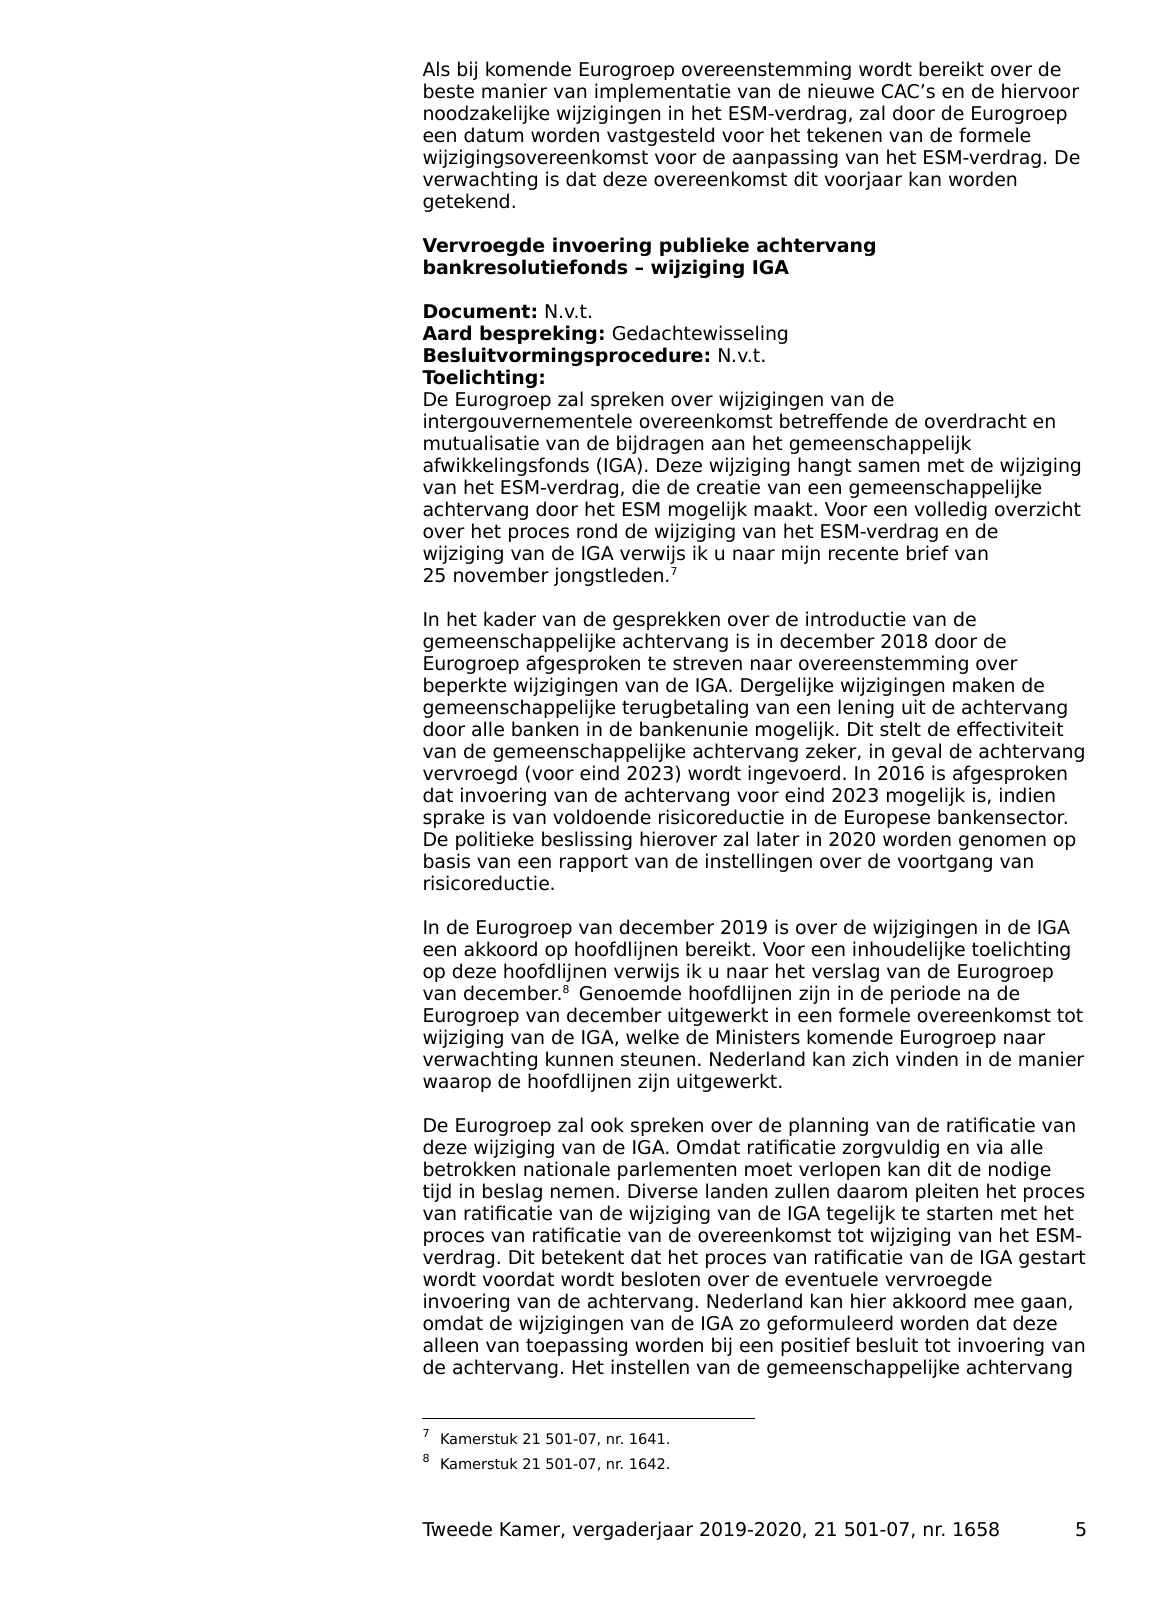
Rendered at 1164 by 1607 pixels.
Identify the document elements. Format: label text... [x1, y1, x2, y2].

text In de Eurogroep van december 2019 is over de wijzigingen in de IGA een akkoord op hoofdlijnen bereikt. Voor een inhoudelijke toelichting op deze hoofdlijnen verwijs ik u naar het verslag van de Eurogroep van december. Genoemde hoofdlijnen zijn in de periode na de Eurogroep van december uitgewerkt in een formele overeenkomst tot wijziging van de IGA, welke de Ministers komende Eurogroep naar verwachting kunnen steunen. Nederland kan zich vinden in de manier waarop de hoofdlijnen zijn uitgewerkt. [422, 917, 1087, 1093]
text Toelichting: [422, 367, 1087, 389]
text Kamerstuk 21 501-07, nr. 1642. [422, 1452, 1087, 1474]
text Kamerstuk 21 501-07, nr. 1641. [422, 1427, 1087, 1449]
text In het kader van de gesprekken over de introductie van de gemeenschappelijke achtervang is in december 2018 door de Eurogroep afgesproken te streven naar overeenstemming over beperkte wijzigingen van de IGA. Dergelijke wijzigingen maken de gemeenschappelijke terugbetaling van een lening uit de achtervang door alle banken in de bankenunie mogelijk. Dit stelt de effectiviteit van de gemeenschappelijke achtervang zeker, in geval de achtervang vervroegd (voor eind 2023) wordt ingevoerd. In 2016 is afgesproken dat invoering van de achtervang voor eind 2023 mogelijk is, indien sprake is van voldoende risicoreductie in de Europese bankensector. De politieke beslissing hierover zal later in 2020 worden genomen op basis van een rapport van de instellingen over de voortgang van risicoreductie. [422, 609, 1087, 895]
text Als bij komende Eurogroep overeenstemming wordt bereikt over de beste manier van implementatie van de nieuwe CAC’s en de hiervoor noodzakelijke wijzigingen in het ESM-verdrag, zal door de Eurogroep een datum worden vastgesteld voor het tekenen van de formele wijzigingsovereenkomst voor de aanpassing van het ESM-verdrag. De verwachting is dat deze overeenkomst dit voorjaar kan worden getekend. [422, 59, 1087, 213]
subtitle Vervroegde invoering publieke achtervang bankresolutiefonds – wijziging IGA [422, 235, 1087, 279]
text Aard bespreking: Gedachtewisseling [422, 323, 1087, 345]
text Document: N.v.t. [422, 301, 1087, 323]
text De Eurogroep zal ook spreken over de planning van de ratificatie van deze wijziging van de IGA. Omdat ratificatie zorgvuldig en via alle betrokken nationale parlementen moet verlopen kan dit de nodige tijd in beslag nemen. Diverse landen zullen daarom pleiten het proces van ratificatie van de wijziging van de IGA tegelijk te starten met het proces van ratificatie van de overeenkomst tot wijziging van het ESM-verdrag. Dit betekent dat het proces van ratificatie van de IGA gestart wordt voordat wordt besloten over de eventuele vervroegde invoering van de achtervang. Nederland kan hier akkoord mee gaan, omdat de wijzigingen van de IGA zo geformuleerd worden dat deze alleen van toepassing worden bij een positief besluit tot invoering van de achtervang. Het instellen van de gemeenschappelijke achtervang [422, 1115, 1087, 1379]
text Besluitvormingsprocedure: N.v.t. [422, 345, 1087, 367]
text De Eurogroep zal spreken over wijzigingen van de intergouvernementele overeenkomst betreffende de overdracht en mutualisatie van de bijdragen aan het gemeenschappelijk afwikkelingsfonds (IGA). Deze wijziging hangt samen met de wijziging van het ESM-verdrag, die de creatie van een gemeenschappelijke achtervang door het ESM mogelijk maakt. Voor een volledig overzicht over het proces rond de wijziging van het ESM-verdrag en de wijziging van de IGA verwijs ik u naar mijn recente brief van 25 november jongstleden. [422, 389, 1087, 587]
